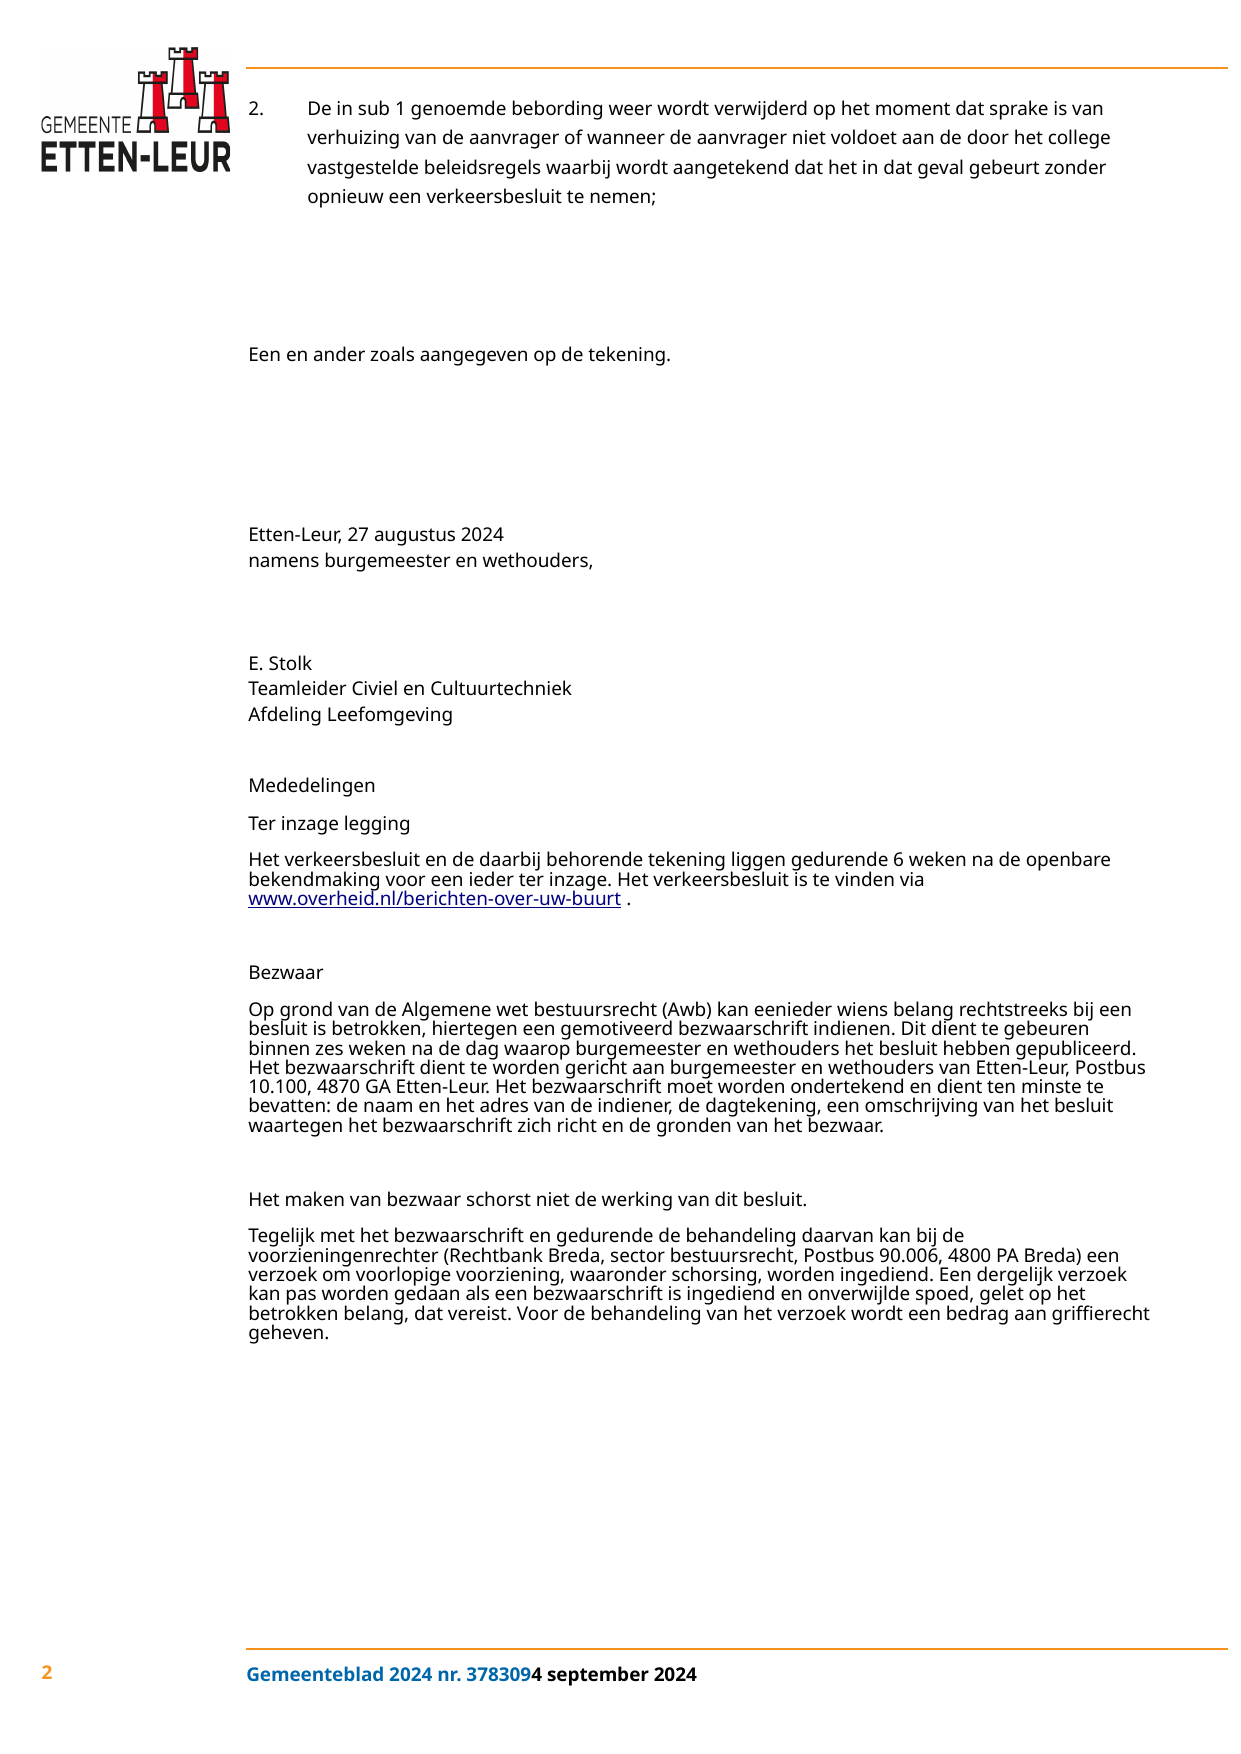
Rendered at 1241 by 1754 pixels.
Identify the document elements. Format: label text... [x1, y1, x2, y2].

list De in sub 1 genoemde bebording weer wordt verwijderd op het moment dat sprake is van verhuizing van de aanvrager of wanneer de aanvrager niet voldoet aan de door het college vastgestelde beleidsregels waarbij wordt aangetekend dat het in dat geval gebeurt zonder opnieuw een verkeersbesluit te nemen; [248, 95, 1152, 209]
picture [41, 47, 231, 172]
text namens burgemeester en wethouders, [248, 547, 1152, 572]
text Teamleider Civiel en Cultuurtechniek [248, 675, 1152, 701]
text Het verkeersbesluit en de daarbij behorende tekening liggen gedurende 6 weken na de openbare bekendmaking voor een ieder ter inzage. Het verkeersbesluit is te vinden via www.overheid.nl/berichten-over-uw-buurt . [248, 851, 1152, 909]
text E. Stolk [248, 650, 1152, 675]
text Afdeling Leefomgeving [248, 701, 1152, 727]
text Tegelijk met het bezwaarschrift en gedurende de behandeling daarvan kan bij de voorzieningenrechter (Rechtbank Breda, sector bestuursrecht, Postbus 90.006, 4800 PA Breda) een verzoek om voorlopige voorziening, waaronder schorsing, worden ingediend. Een dergelijk verzoek kan pas worden gedaan als een bezwaarschrift is ingediend en onverwijlde spoed, gelet op het betrokken belang, dat vereist. Voor de behandeling van het verzoek wordt een bedrag aan griffierecht geheven. [248, 1227, 1152, 1343]
text Een en ander zoals aangegeven op de tekening. [248, 341, 1152, 367]
text Het maken van bezwaar schorst niet de werking van dit besluit. [248, 1191, 1152, 1210]
text Ter inzage legging [248, 814, 1152, 834]
text Bezwaar [248, 964, 1152, 983]
text Etten-Leur, 27 augustus 2024 [248, 521, 1152, 547]
text Mededelingen [248, 777, 1152, 797]
text Op grond van de Algemene wet bestuursrecht (Awb) kan eenieder wiens belang rechtstreeks bij een besluit is betrokken, hiertegen een gemotiveerd bezwaarschrift indienen. Dit dient te gebeuren binnen zes weken na de dag waarop burgemeester en wethouders het besluit hebben gepubliceerd. Het bezwaarschrift dient te worden gericht aan burgemeester en wethouders van Etten-Leur, Postbus 10.100, 4870 GA Etten-Leur. Het bezwaarschrift moet worden ondertekend en dient ten minste te bevatten: de naam en het adres van de indiener, de dagtekening, een omschrijving van het besluit waartegen het bezwaarschrift zich richt en de gronden van het bezwaar. [248, 1001, 1152, 1136]
